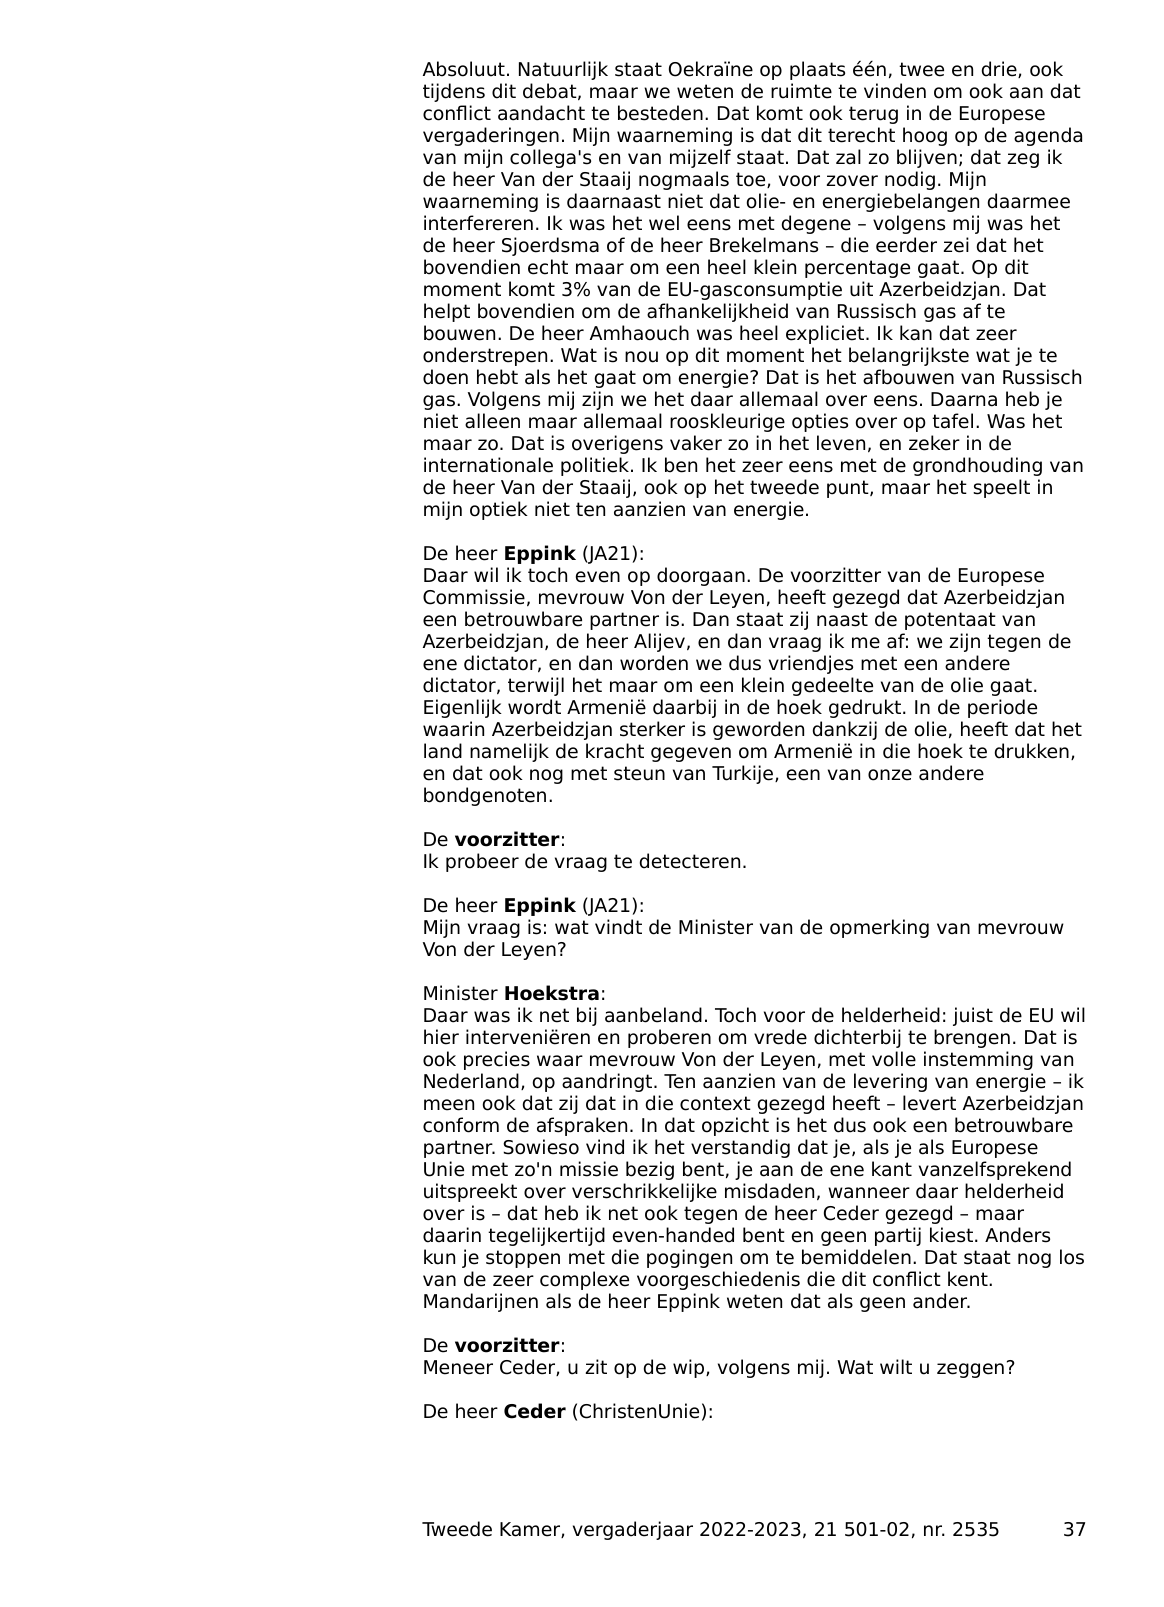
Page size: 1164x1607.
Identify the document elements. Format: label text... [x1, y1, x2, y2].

text Minister Hoekstra: [422, 983, 1087, 1005]
text Daar was ik net bij aanbeland. Toch voor de helderheid: juist de EU wil hier interveniëren en proberen om vrede dichterbij te brengen. Dat is ook precies waar mevrouw Von der Leyen, met volle instemming van Nederland, op aandringt. Ten aanzien van de levering van energie – ik meen ook dat zij dat in die context gezegd heeft – levert Azerbeidzjan conform de afspraken. In dat opzicht is het dus ook een betrouwbare partner. Sowieso vind ik het verstandig dat je, als je als Europese Unie met zo'n missie bezig bent, je aan de ene kant vanzelfsprekend uitspreekt over verschrikkelijke misdaden, wanneer daar helderheid over is – dat heb ik net ook tegen de heer Ceder gezegd – maar daarin tegelijkertijd even-handed bent en geen partij kiest. Anders kun je stoppen met die pogingen om te bemiddelen. Dat staat nog los van de zeer complexe voorgeschiedenis die dit conflict kent. Mandarijnen als de heer Eppink weten dat als geen ander. [422, 1005, 1087, 1313]
text Mijn vraag is: wat vindt de Minister van de opmerking van mevrouw Von der Leyen? [422, 917, 1087, 961]
text Daar wil ik toch even op doorgaan. De voorzitter van de Europese Commissie, mevrouw Von der Leyen, heeft gezegd dat Azerbeidzjan een betrouwbare partner is. Dan staat zij naast de potentaat van Azerbeidzjan, de heer Alijev, en dan vraag ik me af: we zijn tegen de ene dictator, en dan worden we dus vriendjes met een andere dictator, terwijl het maar om een klein gedeelte van de olie gaat. Eigenlijk wordt Armenië daarbij in de hoek gedrukt. In de periode waarin Azerbeidzjan sterker is geworden dankzij de olie, heeft dat het land namelijk de kracht gegeven om Armenië in die hoek te drukken, en dat ook nog met steun van Turkije, een van onze andere bondgenoten. [422, 565, 1087, 807]
text De heer Eppink (JA21): [422, 543, 1087, 565]
text De voorzitter: [422, 829, 1087, 851]
text De heer Eppink (JA21): [422, 895, 1087, 917]
text De heer Ceder (ChristenUnie): [422, 1401, 1087, 1423]
text Absoluut. Natuurlijk staat Oekraïne op plaats één, twee en drie, ook tijdens dit debat, maar we weten de ruimte te vinden om ook aan dat conflict aandacht te besteden. Dat komt ook terug in de Europese vergaderingen. Mijn waarneming is dat dit terecht hoog op de agenda van mijn collega's en van mijzelf staat. Dat zal zo blijven; dat zeg ik de heer Van der Staaij nogmaals toe, voor zover nodig. Mijn waarneming is daarnaast niet dat olie- en energiebelangen daarmee interfereren. Ik was het wel eens met degene – volgens mij was het de heer Sjoerdsma of de heer Brekelmans – die eerder zei dat het bovendien echt maar om een heel klein percentage gaat. Op dit moment komt 3% van de EU-gasconsumptie uit Azerbeidzjan. Dat helpt bovendien om de afhankelijkheid van Russisch gas af te bouwen. De heer Amhaouch was heel expliciet. Ik kan dat zeer onderstrepen. Wat is nou op dit moment het belangrijkste wat je te doen hebt als het gaat om energie? Dat is het afbouwen van Russisch gas. Volgens mij zijn we het daar allemaal over eens. Daarna heb je niet alleen maar allemaal rooskleurige opties over op tafel. Was het maar zo. Dat is overigens vaker zo in het leven, en zeker in de internationale politiek. Ik ben het zeer eens met de grondhouding van de heer Van der Staaij, ook op het tweede punt, maar het speelt in mijn optiek niet ten aanzien van energie. [422, 59, 1087, 521]
text De voorzitter: [422, 1335, 1087, 1357]
text Meneer Ceder, u zit op de wip, volgens mij. Wat wilt u zeggen? [422, 1357, 1087, 1379]
text Ik probeer de vraag te detecteren. [422, 851, 1087, 873]
